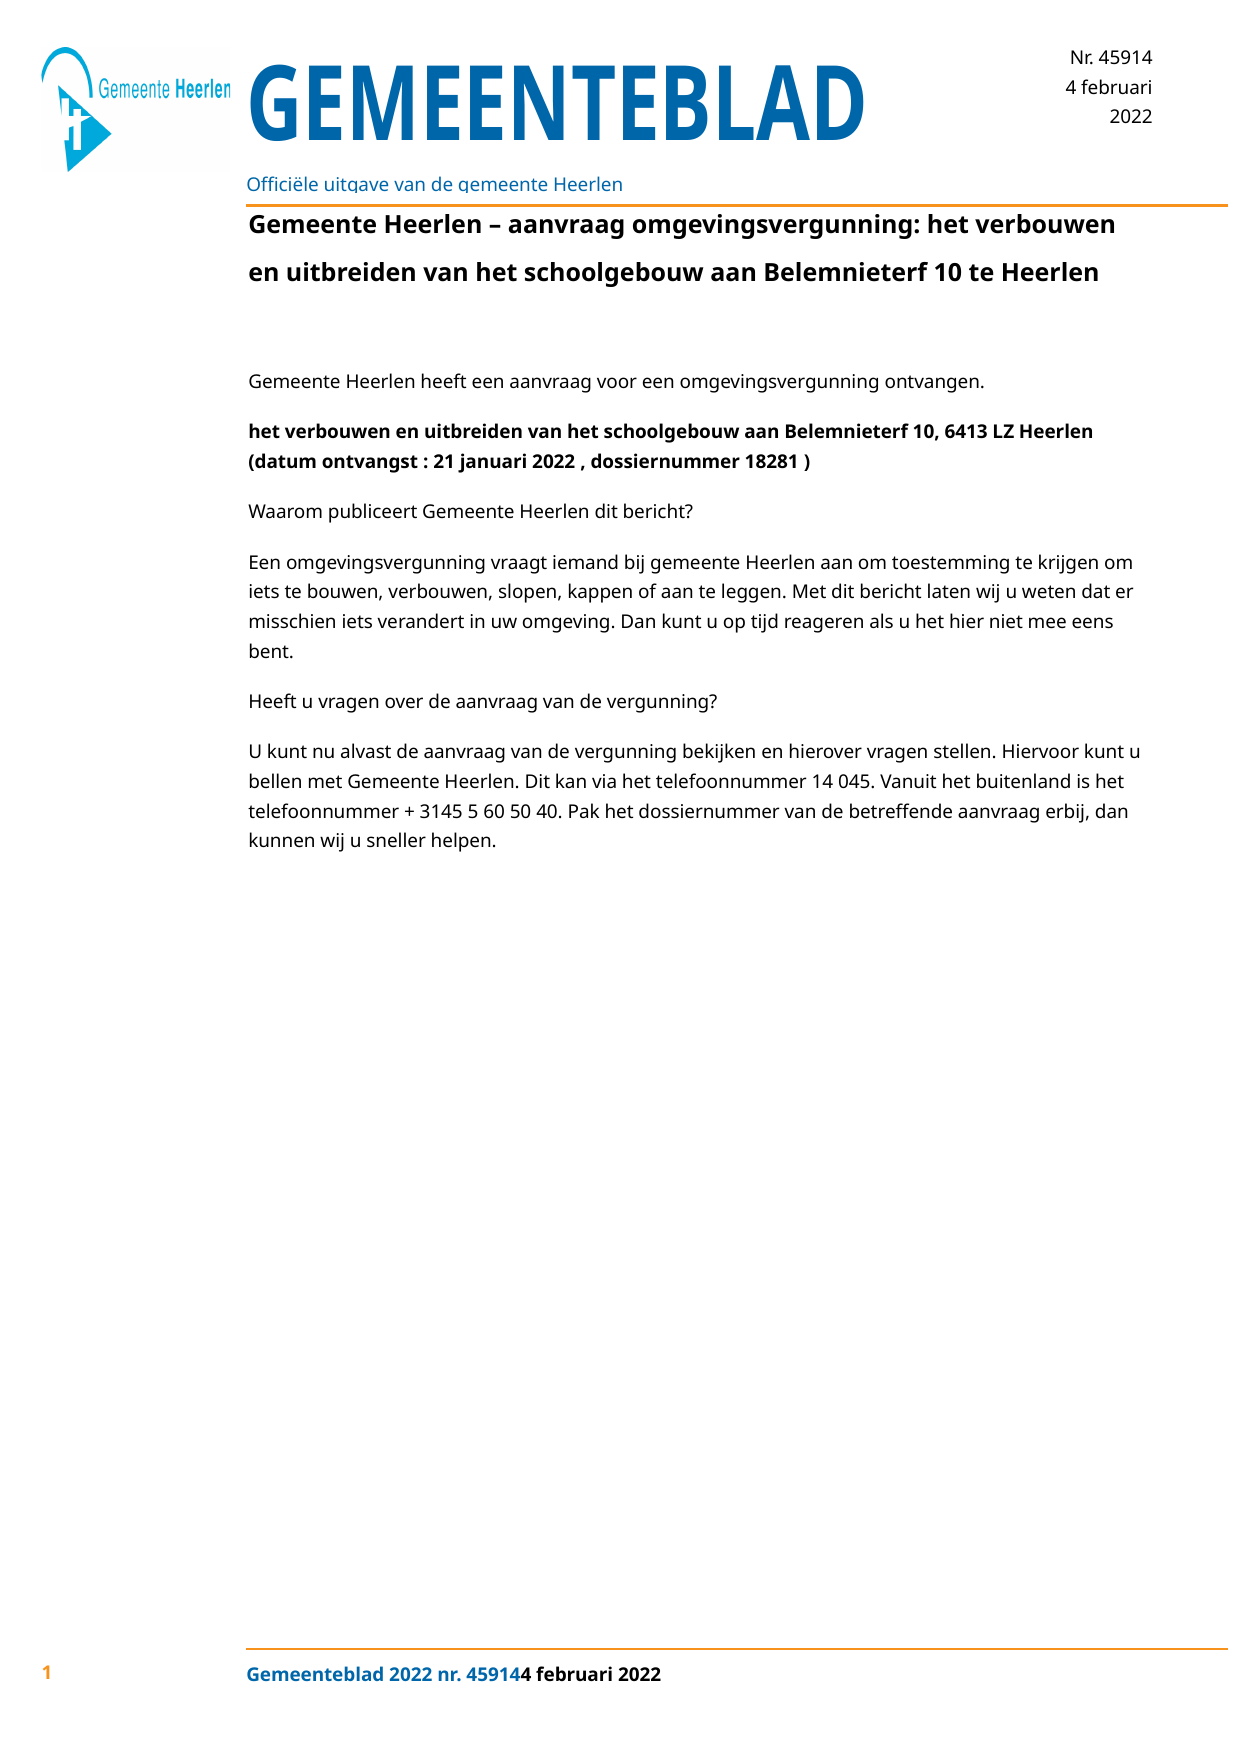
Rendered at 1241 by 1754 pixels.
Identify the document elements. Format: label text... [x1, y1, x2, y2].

text U kunt nu alvast de aanvraag van de vergunning bekijken en hierover vragen stellen. Hiervoor kunt u bellen met Gemeente Heerlen. Dit kan via het telefoonnummer 14 045. Vanuit het buitenland is het telefoonnummer + 3145 5 60 50 40. Pak het dossiernummer van de betreffende aanvraag erbij, dan kunnen wij u sneller helpen. [248, 739, 1152, 853]
text Gemeente Heerlen – aanvraag omgevingsvergunning: het verbouwen en uitbreiden van het schoolgebouw aan Belemnieterf 10 te Heerlen [248, 207, 1152, 288]
text Waarom publiceert Gemeente Heerlen dit bericht? [248, 499, 1152, 524]
picture [41, 47, 59, 70]
text Gemeente Heerlen heeft een aanvraag voor een omgevingsvergunning ontvangen. [248, 368, 1152, 394]
text het verbouwen en uitbreiden van het schoolgebouw aan Belemnieterf 10, 6413 LZ Heerlen (datum ontvangst : 21 januari 2022 , dossiernummer 18281 ) [248, 419, 1152, 474]
text Heeft u vragen over de aanvraag van de vergunning? [248, 688, 1152, 714]
text Een omgevingsvergunning vraagt iemand bij gemeente Heerlen aan om toestemming te krijgen om iets te bouwen, verbouwen, slopen, kappen of aan te leggen. Met dit bericht laten wij u weten dat er misschien iets verandert in uw omgeving. Dan kunt u op tijd reageren als u het hier niet mee eens bent. [248, 549, 1152, 664]
picture [41, 47, 231, 172]
